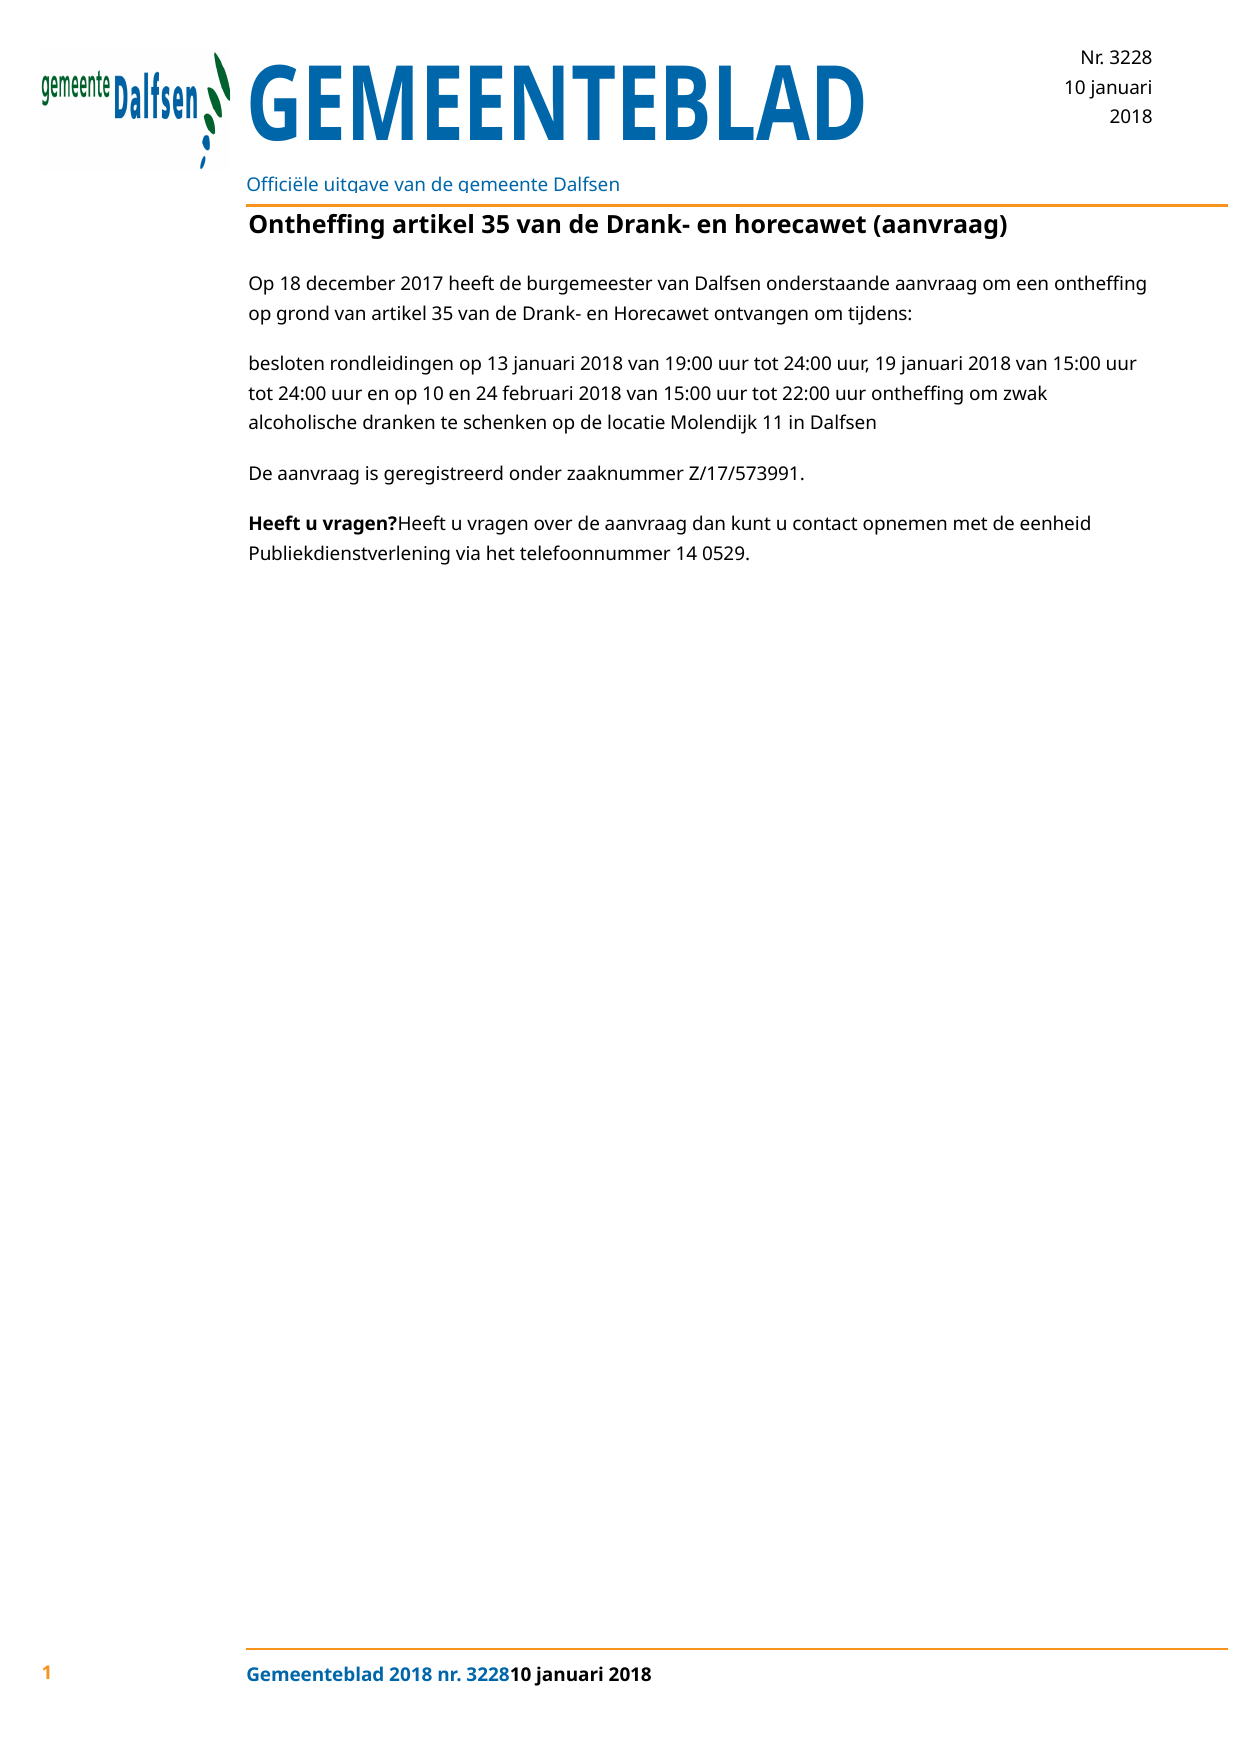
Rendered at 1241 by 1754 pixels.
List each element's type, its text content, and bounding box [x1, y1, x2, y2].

text Op 18 december 2017 heeft de burgemeester van Dalfsen onderstaande aanvraag om een ontheffing op grond van artikel 35 van de Drank- en Horecawet ontvangen om tijdens: [248, 270, 1152, 326]
text besloten rondleidingen op 13 januari 2018 van 19:00 uur tot 24:00 uur, 19 januari 2018 van 15:00 uur tot 24:00 uur en op 10 en 24 februari 2018 van 15:00 uur tot 22:00 uur ontheffing om zwak alcoholische dranken te schenken op de locatie Molendijk 11 in Dalfsen [248, 350, 1152, 435]
picture [41, 47, 231, 172]
text De aanvraag is geregistreerd onder zaaknummer Z/17/573991. [248, 460, 1152, 486]
text Ontheffing artikel 35 van de Drank- en horecawet (aanvraag) [248, 207, 1152, 241]
text Heeft u vragen?Heeft u vragen over de aanvraag dan kunt u contact opnemen met de eenheid Publiekdienstverlening via het telefoonnummer 14 0529. [248, 510, 1152, 566]
